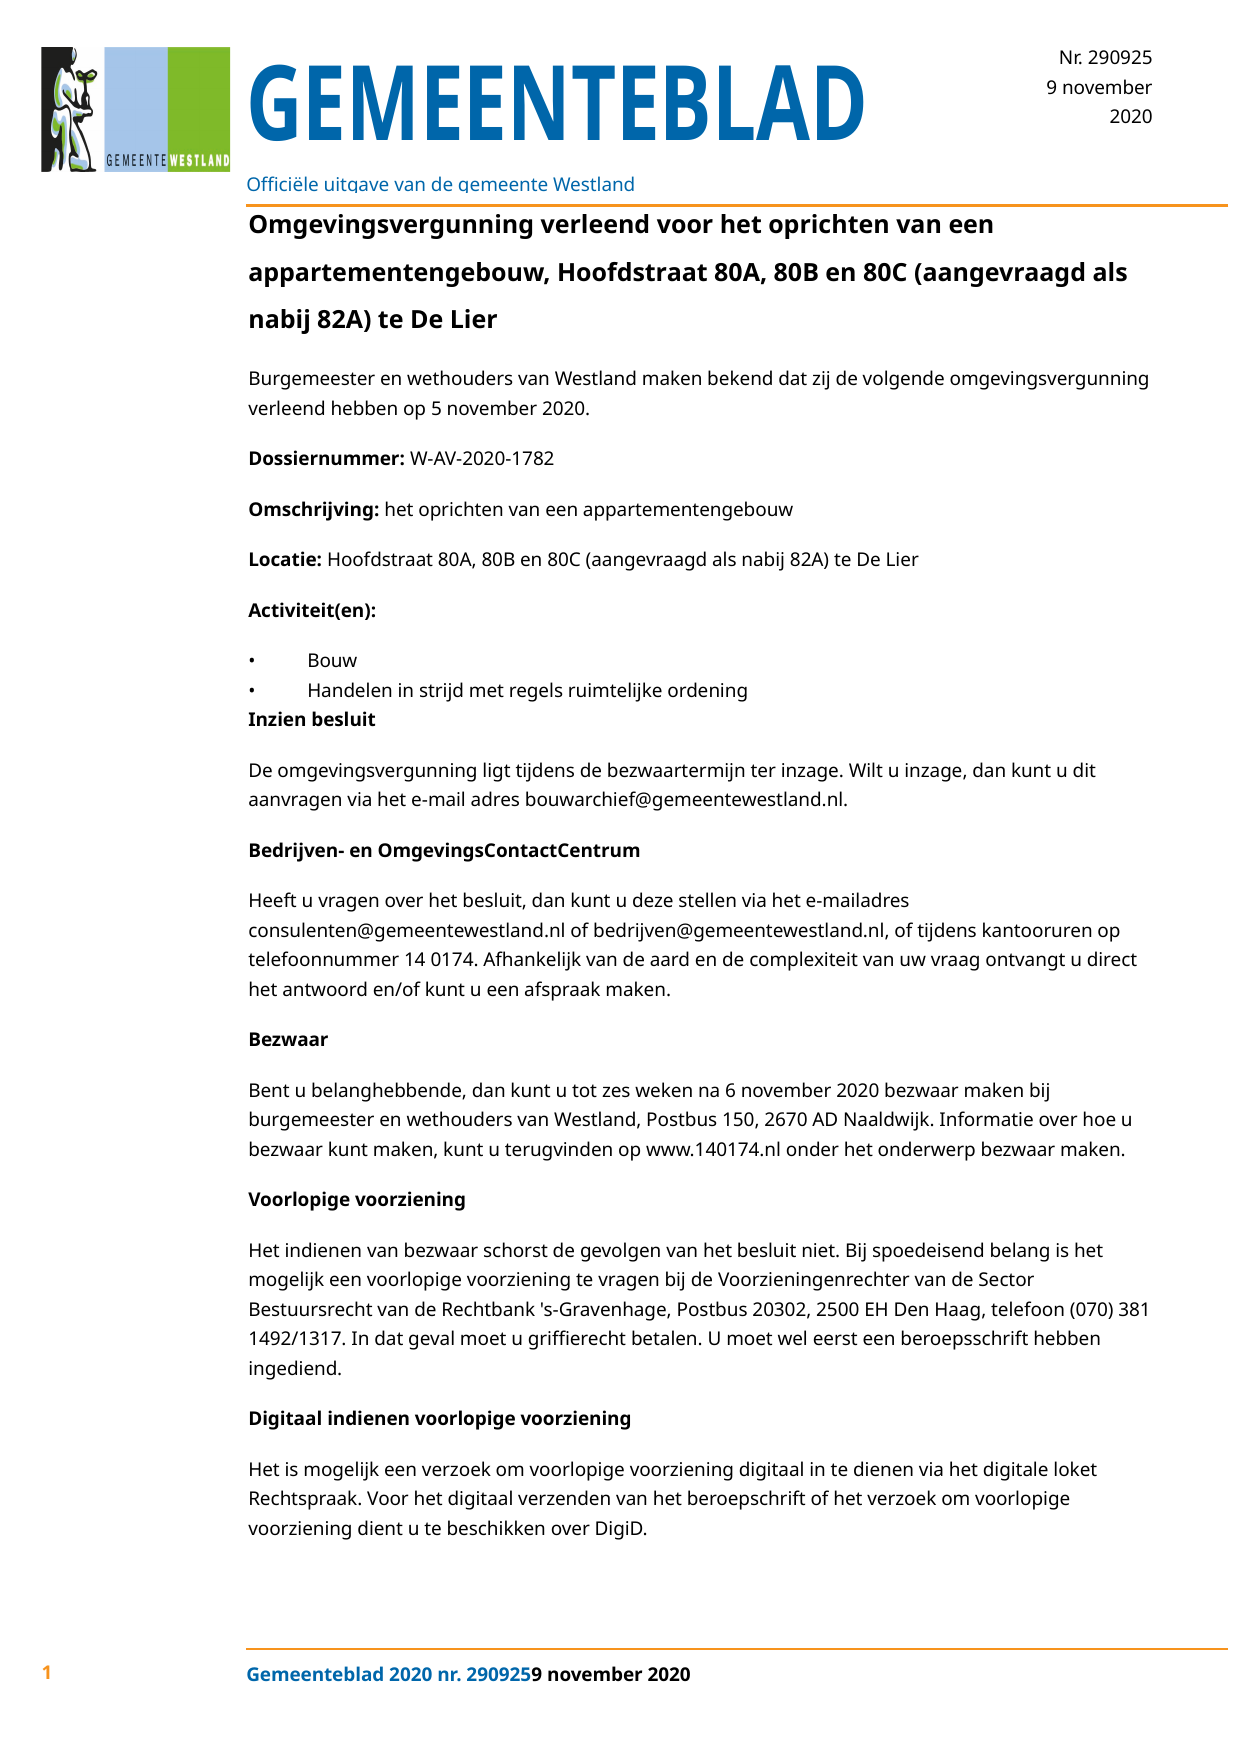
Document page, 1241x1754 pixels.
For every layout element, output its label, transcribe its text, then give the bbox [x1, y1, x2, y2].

text Bedrijven- en OmgevingsContactCentrum [248, 837, 1152, 862]
text Digitaal indienen voorlopige voorziening [248, 1406, 1152, 1431]
picture [41, 47, 231, 172]
text Bezwaar [248, 1026, 1152, 1052]
text Voorlopige voorziening [248, 1186, 1152, 1212]
text Bent u belanghebbende, dan kunt u tot zes weken na 6 november 2020 bezwaar maken bij burgemeester en wethouders van Westland, Postbus 150, 2670 AD Naaldwijk. Informatie over hoe u bezwaar kunt maken, kunt u terugvinden op www.140174.nl onder het onderwerp bezwaar maken. [248, 1077, 1152, 1162]
text Het indienen van bezwaar schorst de gevolgen van het besluit niet. Bij spoedeisend belang is het mogelijk een voorlopige voorziening te vragen bij de Voorzieningenrechter van de Sector Bestuursrecht van de Rechtbank 's-Gravenhage, Postbus 20302, 2500 EH Den Haag, telefoon (070) 381 1492/1317. In dat geval moet u griffierecht betalen. U moet wel eerst een beroepsschrift hebben ingediend. [248, 1237, 1152, 1381]
text Activiteit(en): [248, 597, 1152, 622]
text Het is mogelijk een verzoek om voorlopige voorziening digitaal in te dienen via het digitale loket Rechtspraak. Voor het digitaal verzenden van het beroepschrift of het verzoek om voorlopige voorziening dient u te beschikken over DigiD. [248, 1456, 1152, 1541]
text Locatie: Hoofdstraat 80A, 80B en 80C (aangevraagd als nabij 82A) te De Lier [248, 546, 1152, 572]
text Inzien besluit [248, 706, 1152, 732]
text Heeft u vragen over het besluit, dan kunt u deze stellen via het e-mailadres consulenten@gemeentewestland.nl of bedrijven@gemeentewestland.nl, of tijdens kantooruren op telefoonnummer 14 0174. Afhankelijk van de aard en de complexiteit van uw vraag ontvangt u direct het antwoord en/of kunt u een afspraak maken. [248, 887, 1152, 1002]
text Dossiernummer: W-AV-2020-1782 [248, 446, 1152, 471]
text Burgemeester en wethouders van Westland maken bekend dat zij de volgende omgevingsvergunning verleend hebben op 5 november 2020. [248, 366, 1152, 421]
text Omgevingsvergunning verleend voor het oprichten van een appartementengebouw, Hoofdstraat 80A, 80B en 80C (aangevraagd als nabij 82A) te De Lier [248, 207, 1152, 336]
text Omschrijving: het oprichten van een appartementengebouw [248, 496, 1152, 522]
list Handelen in strijd met regels ruimtelijke ordening [248, 677, 1152, 702]
list Bouw [248, 647, 1152, 673]
text De omgevingsvergunning ligt tijdens de bezwaartermijn ter inzage. Wilt u inzage, dan kunt u dit aanvragen via het e-mail adres bouwarchief@gemeentewestland.nl. [248, 757, 1152, 812]
